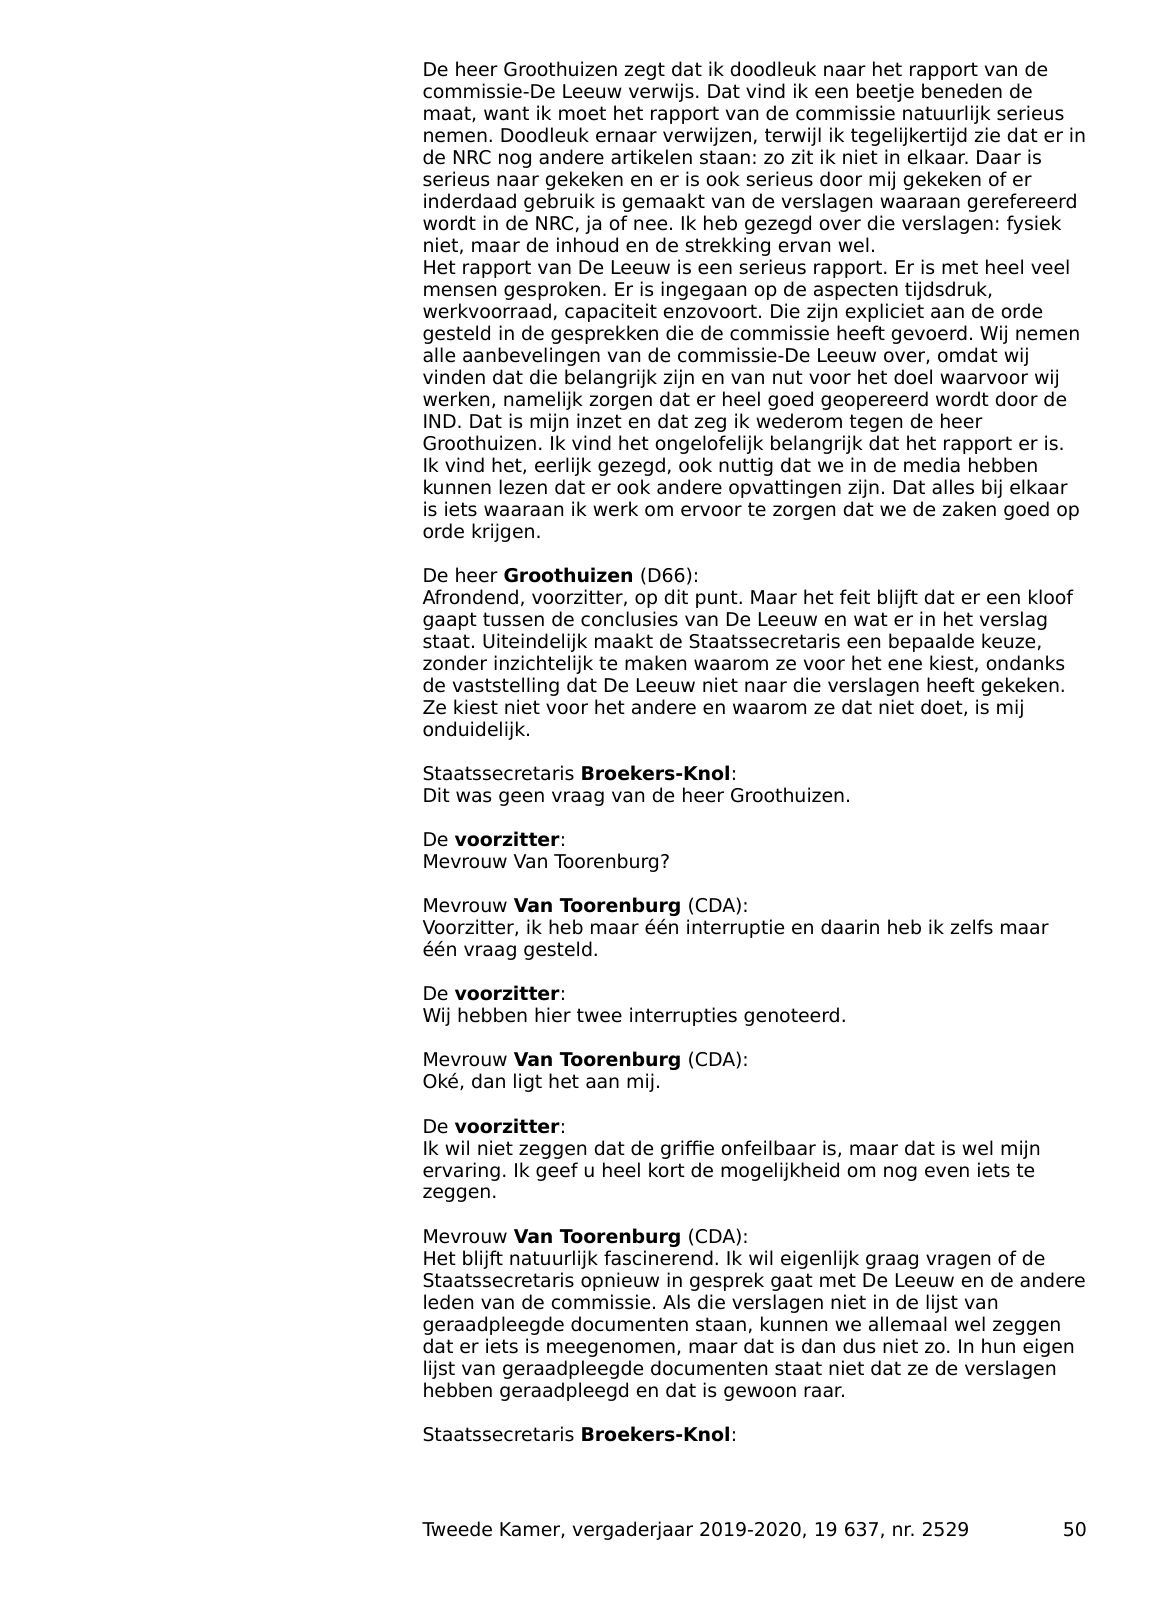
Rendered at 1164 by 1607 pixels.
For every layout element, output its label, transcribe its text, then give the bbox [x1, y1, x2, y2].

text De voorzitter: [422, 983, 1087, 1005]
text Oké, dan ligt het aan mij. [422, 1071, 1087, 1093]
text Voorzitter, ik heb maar één interruptie en daarin heb ik zelfs maar één vraag gesteld. [422, 917, 1087, 961]
text Het blijft natuurlijk fascinerend. Ik wil eigenlijk graag vragen of de Staatssecretaris opnieuw in gesprek gaat met De Leeuw en de andere leden van de commissie. Als die verslagen niet in de lijst van geraadpleegde documenten staan, kunnen we allemaal wel zeggen dat er iets is meegenomen, maar dat is dan dus niet zo. In hun eigen lijst van geraadpleegde documenten staat niet dat ze de verslagen hebben geraadpleegd en dat is gewoon raar. [422, 1248, 1087, 1401]
text Wij hebben hier twee interrupties genoteerd. [422, 1005, 1087, 1027]
text Staatssecretaris Broekers-Knol: [422, 1424, 1087, 1446]
text Afrondend, voorzitter, op dit punt. Maar het feit blijft dat er een kloof gaapt tussen de conclusies van De Leeuw en wat er in het verslag staat. Uiteindelijk maakt de Staatssecretaris een bepaalde keuze, zonder inzichtelijk te maken waarom ze voor het ene kiest, ondanks de vaststelling dat De Leeuw niet naar die verslagen heeft gekeken. Ze kiest niet voor het andere en waarom ze dat niet doet, is mij onduidelijk. [422, 587, 1087, 741]
text Dit was geen vraag van de heer Groothuizen. [422, 785, 1087, 807]
text Mevrouw Van Toorenburg (CDA): [422, 1049, 1087, 1071]
text Staatssecretaris Broekers-Knol: [422, 763, 1087, 785]
text Het rapport van De Leeuw is een serieus rapport. Er is met heel veel mensen gesproken. Er is ingegaan op de aspecten tijdsdruk, werkvoorraad, capaciteit enzovoort. Die zijn expliciet aan de orde gesteld in de gesprekken die de commissie heeft gevoerd. Wij nemen alle aanbevelingen van de commissie-De Leeuw over, omdat wij vinden dat die belangrijk zijn en van nut voor het doel waarvoor wij werken, namelijk zorgen dat er heel goed geopereerd wordt door de IND. Dat is mijn inzet en dat zeg ik wederom tegen de heer Groothuizen. Ik vind het ongelofelijk belangrijk dat het rapport er is. Ik vind het, eerlijk gezegd, ook nuttig dat we in de media hebben kunnen lezen dat er ook andere opvattingen zijn. Dat alles bij elkaar is iets waaraan ik werk om ervoor te zorgen dat we de zaken goed op orde krijgen. [422, 257, 1087, 543]
text Mevrouw Van Toorenburg (CDA): [422, 895, 1087, 917]
text De voorzitter: [422, 829, 1087, 851]
text Mevrouw Van Toorenburg? [422, 851, 1087, 873]
text Mevrouw Van Toorenburg (CDA): [422, 1226, 1087, 1248]
text De heer Groothuizen (D66): [422, 565, 1087, 587]
text Ik wil niet zeggen dat de griffie onfeilbaar is, maar dat is wel mijn ervaring. Ik geef u heel kort de mogelijkheid om nog even iets te zeggen. [422, 1137, 1087, 1203]
text De voorzitter: [422, 1116, 1087, 1137]
text De heer Groothuizen zegt dat ik doodleuk naar het rapport van de commissie-De Leeuw verwijs. Dat vind ik een beetje beneden de maat, want ik moet het rapport van de commissie natuurlijk serieus nemen. Doodleuk ernaar verwijzen, terwijl ik tegelijkertijd zie dat er in de NRC nog andere artikelen staan: zo zit ik niet in elkaar. Daar is serieus naar gekeken en er is ook serieus door mij gekeken of er inderdaad gebruik is gemaakt van de verslagen waaraan gerefereerd wordt in de NRC, ja of nee. Ik heb gezegd over die verslagen: fysiek niet, maar de inhoud en de strekking ervan wel. [422, 59, 1087, 257]
